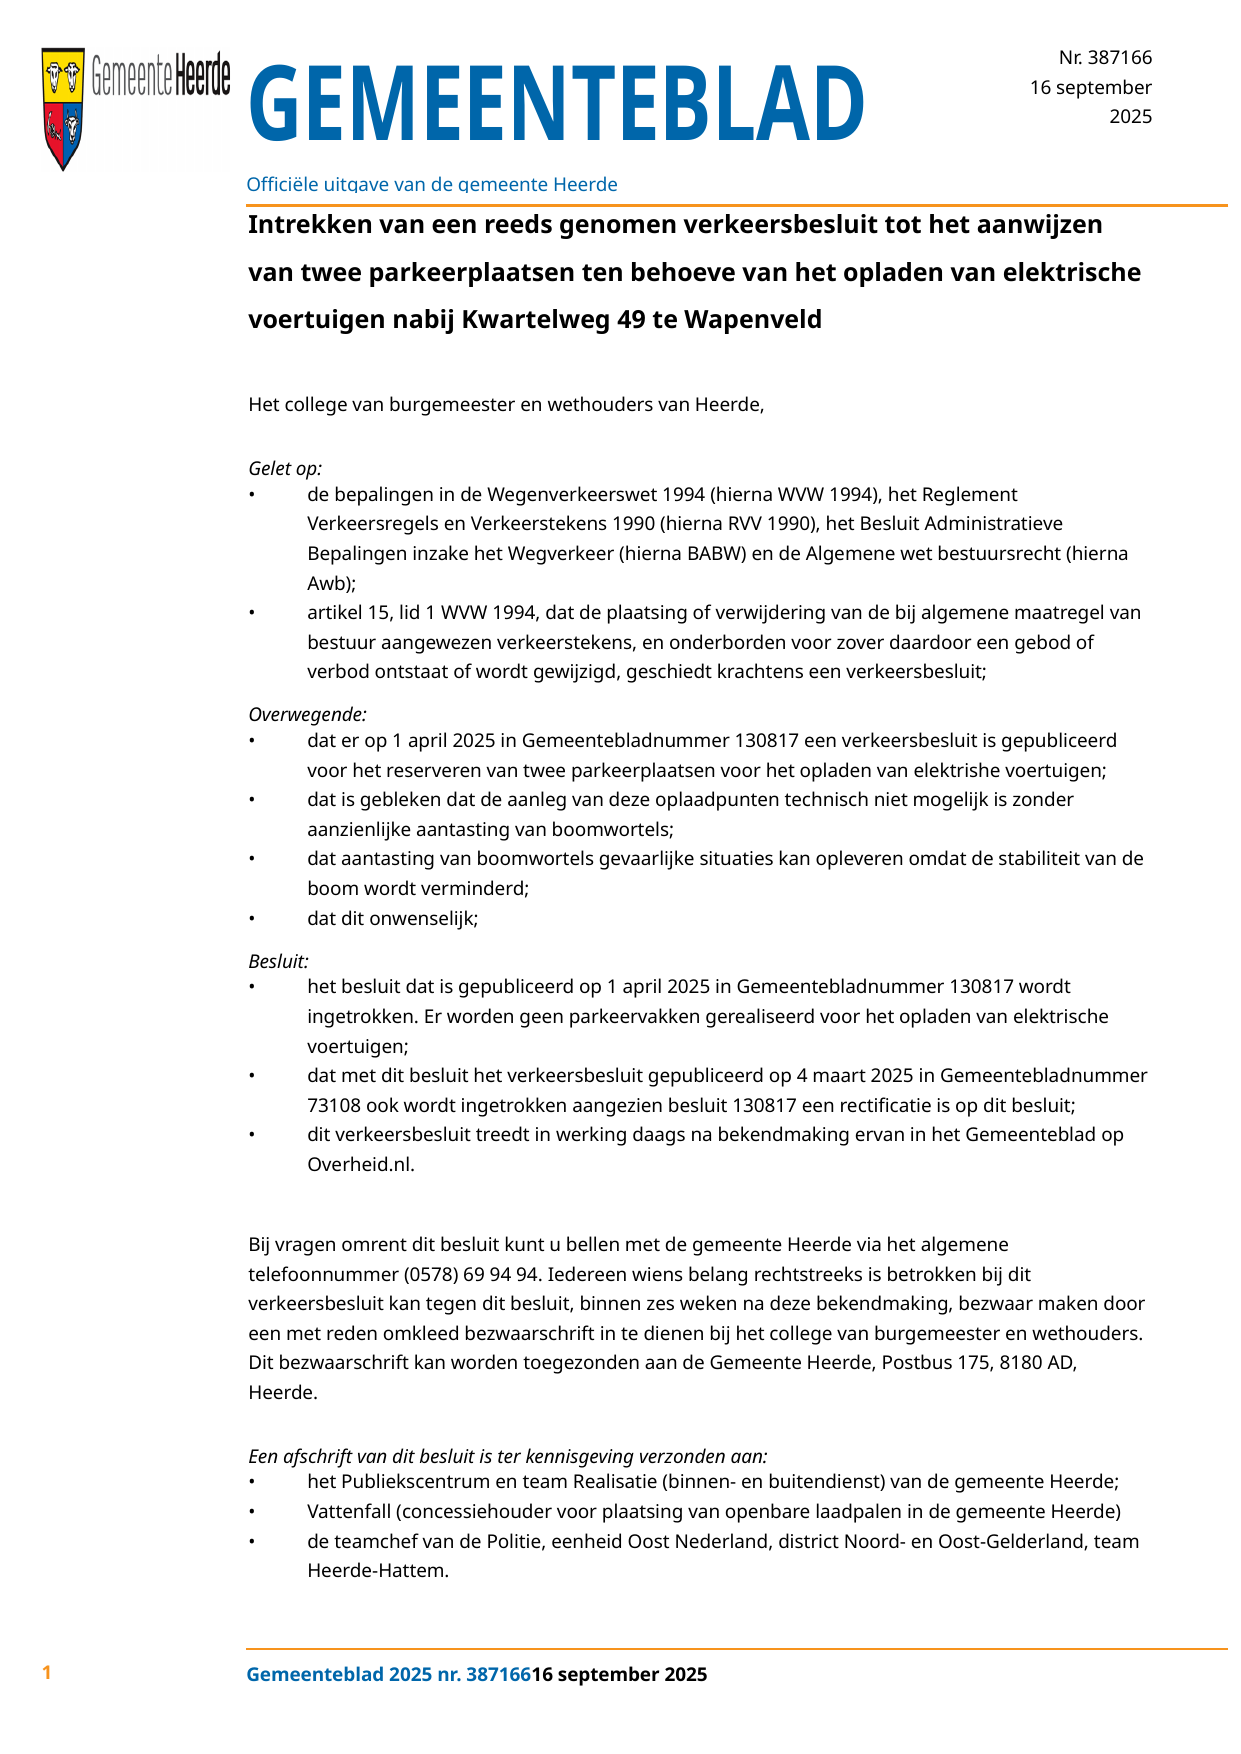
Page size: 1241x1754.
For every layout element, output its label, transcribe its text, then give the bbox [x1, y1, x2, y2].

text Een afschrift van dit besluit is ter kennisgeving verzonden aan: [248, 1443, 1152, 1469]
list het besluit dat is gepubliceerd op 1 april 2025 in Gemeentebladnummer 130817 wordt ingetrokken. Er worden geen parkeervakken gerealiseerd voor het opladen van elektrische voertuigen; [248, 974, 1152, 1058]
list dat er op 1 april 2025 in Gemeentebladnummer 130817 een verkeersbesluit is gepubliceerd voor het reserveren van twee parkeerplaatsen voor het opladen van elektrishe voertuigen; [248, 727, 1152, 783]
list dit verkeersbesluit treedt in werking daags na bekendmaking ervan in het Gemeenteblad op Overheid.nl. [248, 1122, 1152, 1177]
list de bepalingen in de Wegenverkeerswet 1994 (hierna WVW 1994), het Reglement Verkeersregels en Verkeerstekens 1990 (hierna RVV 1990), het Besluit Administratieve Bepalingen inzake het Wegverkeer (hierna BABW) en de Algemene wet bestuursrecht (hierna Awb); [248, 481, 1152, 595]
text Gelet op: [248, 455, 1152, 481]
text Het college van burgemeester en wethouders van Heerde, [248, 391, 1152, 417]
text Bij vragen omrent dit besluit kunt u bellen met de gemeente Heerde via het algemene telefoonnummer (0578) 69 94 94. Iedereen wiens belang rechtstreeks is betrokken bij dit verkeersbesluit kan tegen dit besluit, binnen zes weken na deze bekendmaking, bezwaar maken door een met reden omkleed bezwaarschrift in te dienen bij het college van burgemeester en wethouders. Dit bezwaarschrift kan worden toegezonden aan de Gemeente Heerde, Postbus 175, 8180 AD, Heerde. [248, 1231, 1152, 1405]
list het Publiekscentrum en team Realisatie (binnen- en buitendienst) van de gemeente Heerde; [248, 1469, 1152, 1494]
list de teamchef van de Politie, eenheid Oost Nederland, district Noord- en Oost-Gelderland, team Heerde-Hattem. [248, 1528, 1152, 1583]
picture [41, 47, 231, 172]
list dat aantasting van boomwortels gevaarlijke situaties kan opleveren omdat de stabiliteit van de boom wordt verminderd; [248, 846, 1152, 901]
list dat is gebleken dat de aanleg van deze oplaadpunten technisch niet mogelijk is zonder aanzienlijke aantasting van boomwortels; [248, 786, 1152, 842]
list dat met dit besluit het verkeersbesluit gepubliceerd op 4 maart 2025 in Gemeentebladnummer 73108 ook wordt ingetrokken aangezien besluit 130817 een rectificatie is op dit besluit; [248, 1062, 1152, 1118]
text Intrekken van een reeds genomen verkeersbesluit tot het aanwijzen van twee parkeerplaatsen ten behoeve van het opladen van elektrische voertuigen nabij Kwartelweg 49 te Wapenveld [248, 207, 1152, 336]
list Vattenfall (concessiehouder voor plaatsing van openbare laadpalen in de gemeente Heerde) [248, 1498, 1152, 1524]
list artikel 15, lid 1 WVW 1994, dat de plaatsing of verwijdering van de bij algemene maatregel van bestuur aangewezen verkeerstekens, en onderborden voor zover daardoor een gebod of verbod ontstaat of wordt gewijzigd, geschiedt krachtens een verkeersbesluit; [248, 599, 1152, 684]
list dat dit onwenselijk; [248, 905, 1152, 931]
text Besluit: [248, 948, 1152, 974]
text Overwegende: [248, 702, 1152, 727]
